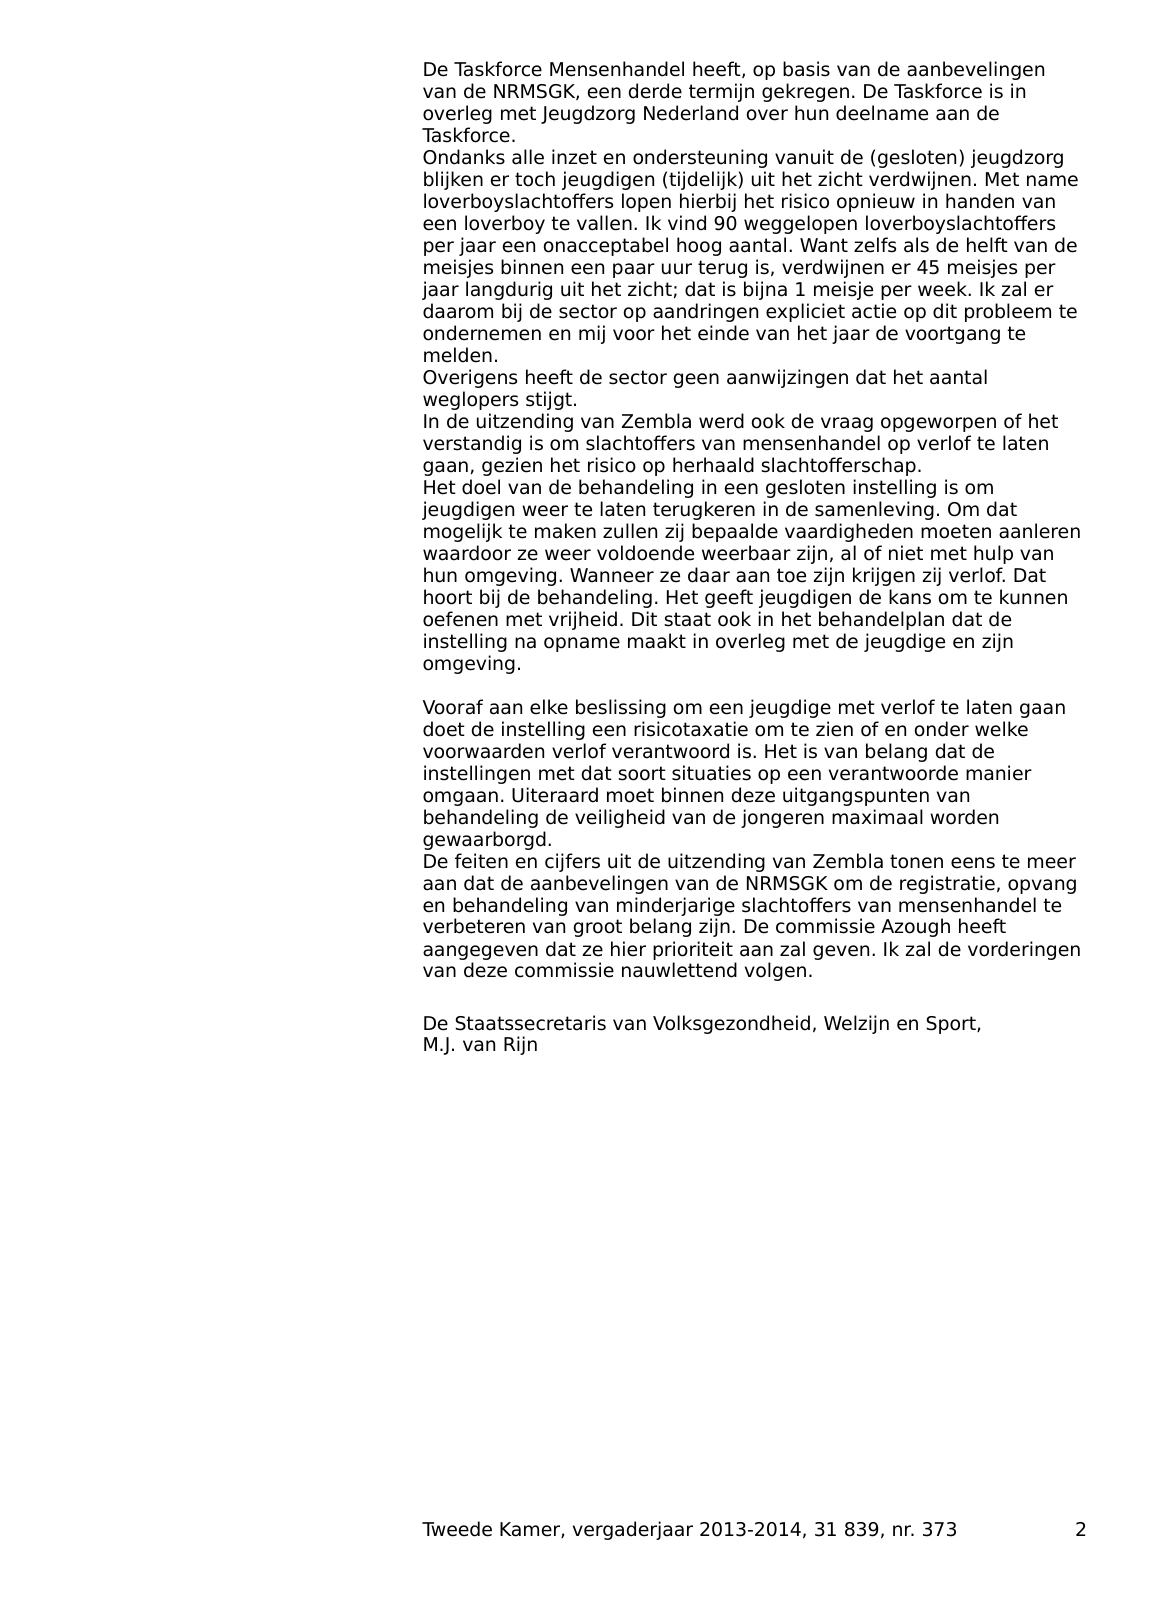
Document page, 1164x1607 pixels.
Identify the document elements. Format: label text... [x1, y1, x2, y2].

text De feiten en cijfers uit de uitzending van Zembla tonen eens te meer aan dat de aanbevelingen van de NRMSGK om de registratie, opvang en behandeling van minderjarige slachtoffers van mensenhandel te verbeteren van groot belang zijn. De commissie Azough heeft aangegeven dat ze hier prioriteit aan zal geven. Ik zal de vorderingen van deze commissie nauwlettend volgen. [422, 851, 1087, 982]
text Ondanks alle inzet en ondersteuning vanuit de (gesloten) jeugdzorg blijken er toch jeugdigen (tijdelijk) uit het zicht verdwijnen. Met name loverboyslachtoffers lopen hierbij het risico opnieuw in handen van een loverboy te vallen. Ik vind 90 weggelopen loverboyslachtoffers per jaar een onacceptabel hoog aantal. Want zelfs als de helft van de meisjes binnen een paar uur terug is, verdwijnen er 45 meisjes per jaar langdurig uit het zicht; dat is bijna 1 meisje per week. Ik zal er daarom bij de sector op aandringen expliciet actie op dit probleem te ondernemen en mij voor het einde van het jaar de voortgang te melden. [422, 147, 1087, 367]
text Vooraf aan elke beslissing om een jeugdige met verlof te laten gaan doet de instelling een risicotaxatie om te zien of en onder welke voorwaarden verlof verantwoord is. Het is van belang dat de instellingen met dat soort situaties op een verantwoorde manier omgaan. Uiteraard moet binnen deze uitgangspunten van behandeling de veiligheid van de jongeren maximaal worden gewaarborgd. [422, 697, 1087, 851]
text Overigens heeft de sector geen aanwijzingen dat het aantal weglopers stijgt. [422, 367, 1087, 411]
text De Staatssecretaris van Volksgezondheid, Welzijn en Sport, M.J. van Rijn [422, 1012, 1087, 1056]
text Het doel van de behandeling in een gesloten instelling is om jeugdigen weer te laten terugkeren in de samenleving. Om dat mogelijk te maken zullen zij bepaalde vaardigheden moeten aanleren waardoor ze weer voldoende weerbaar zijn, al of niet met hulp van hun omgeving. Wanneer ze daar aan toe zijn krijgen zij verlof. Dat hoort bij de behandeling. Het geeft jeugdigen de kans om te kunnen oefenen met vrijheid. Dit staat ook in het behandelplan dat de instelling na opname maakt in overleg met de jeugdige en zijn omgeving. [422, 477, 1087, 674]
text In de uitzending van Zembla werd ook de vraag opgeworpen of het verstandig is om slachtoffers van mensenhandel op verlof te laten gaan, gezien het risico op herhaald slachtofferschap. [422, 411, 1087, 477]
text De Taskforce Mensenhandel heeft, op basis van de aanbevelingen van de NRMSGK, een derde termijn gekregen. De Taskforce is in overleg met Jeugdzorg Nederland over hun deelname aan de Taskforce. [422, 59, 1087, 147]
